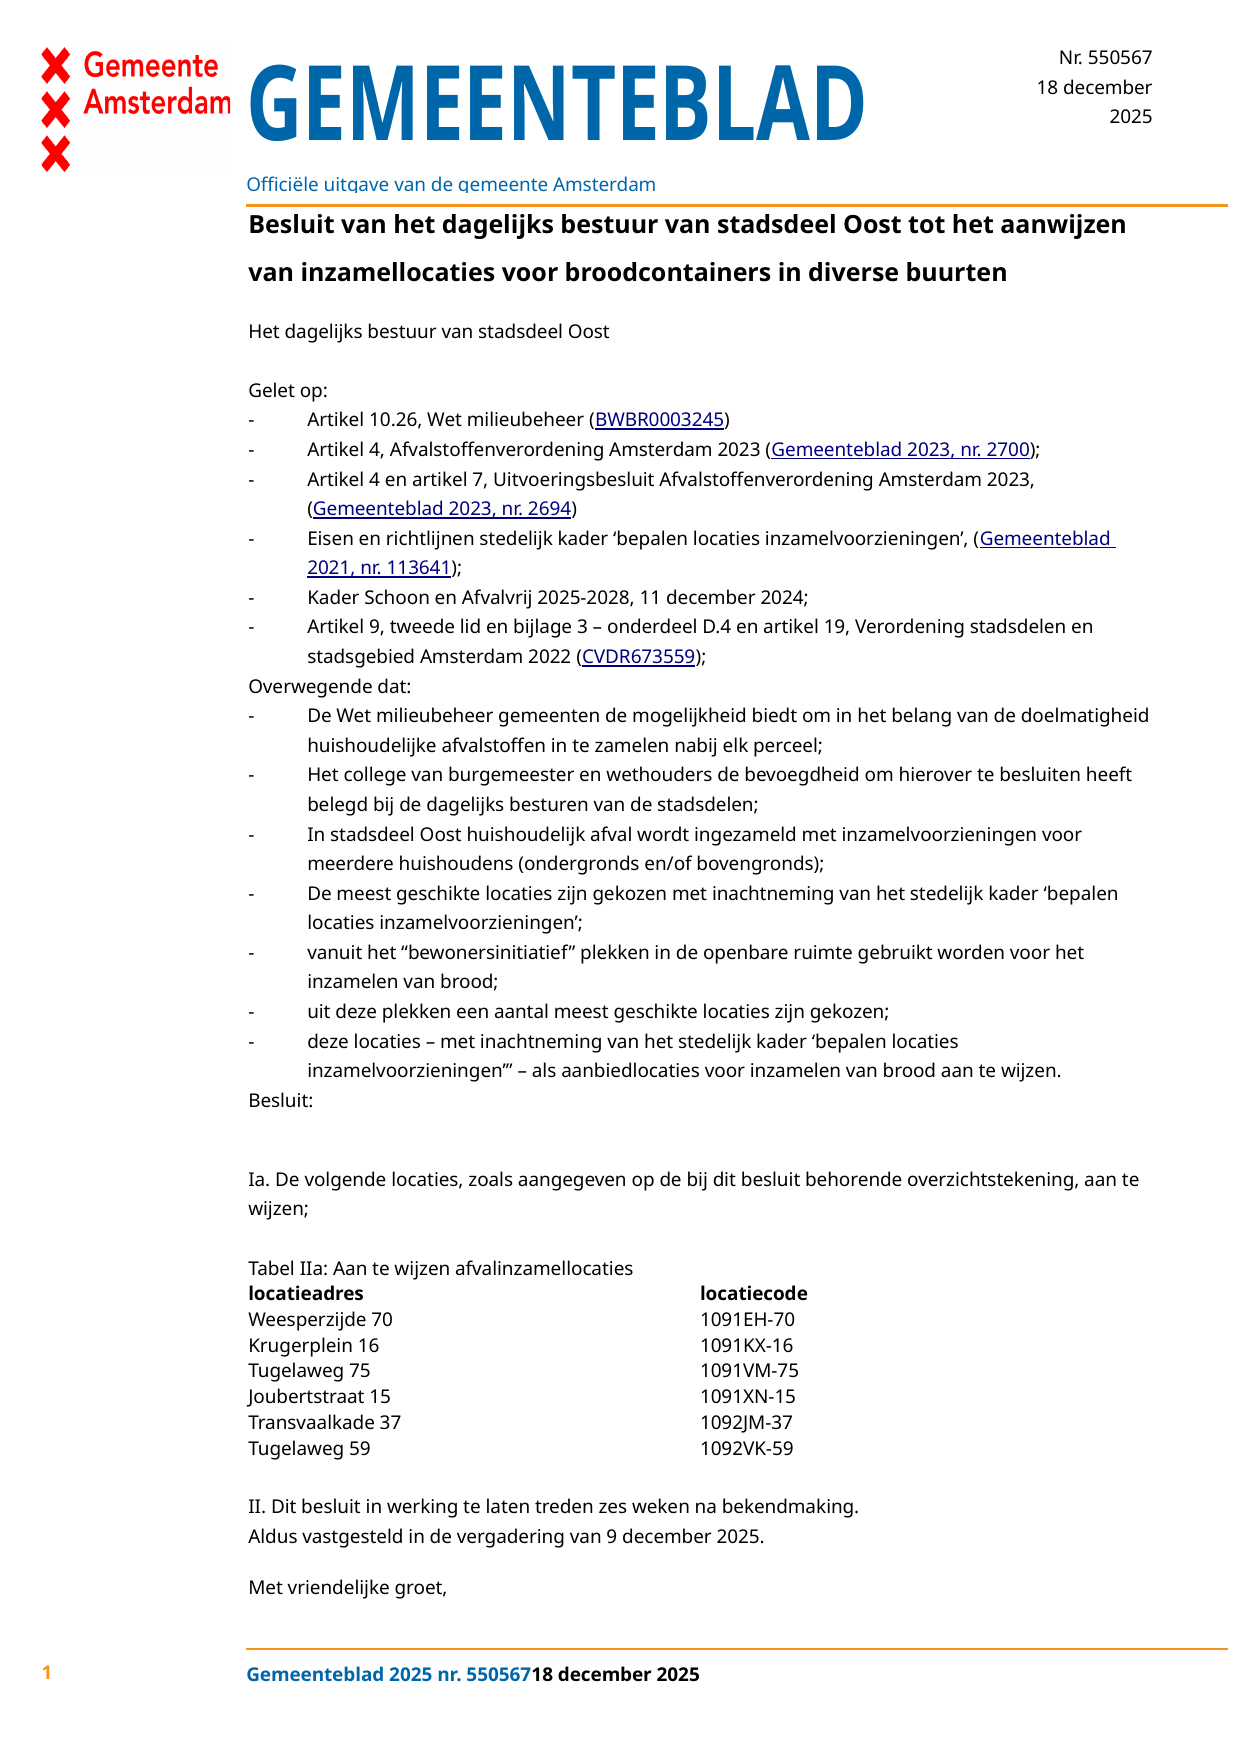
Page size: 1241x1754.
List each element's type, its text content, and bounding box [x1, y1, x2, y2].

list De meest geschikte locaties zijn gekozen met inachtneming van het stedelijk kader ‘bepalen locaties inzamelvoorzieningen’; [248, 880, 1152, 935]
text Besluit van het dagelijks bestuur van stadsdeel Oost tot het aanwijzen van inzamellocaties voor broodcontainers in diverse buurten [248, 207, 1152, 288]
text Ia. De volgende locaties, zoals aangegeven op de bij dit besluit behorende overzichtstekening, aan te wijzen; [248, 1166, 1152, 1221]
list deze locaties – met inachtneming van het stedelijk kader ‘bepalen locaties inzamelvoorzieningen’” – als aanbiedlocaties voor inzamelen van brood aan te wijzen. [248, 1028, 1152, 1083]
table_cell Weesperzijde 70 [248, 1306, 700, 1332]
picture [41, 47, 231, 172]
table_cell 1091KX-16 [700, 1332, 1152, 1358]
text II. Dit besluit in werking te laten treden zes weken na bekendmaking. [248, 1493, 1152, 1519]
list Artikel 10.26, Wet milieubeheer (BWBR0003245) [248, 407, 1152, 432]
text Besluit: [248, 1087, 1152, 1113]
text Aldus vastgesteld in de vergadering van 9 december 2025. [248, 1523, 1152, 1549]
list vanuit het “bewonersinitiatief” plekken in de openbare ruimte gebruikt worden voor het inzamelen van brood; [248, 939, 1152, 994]
list Eisen en richtlijnen stedelijk kader ‘bepalen locaties inzamelvoorzieningen’, (Gemeenteblad 2021, nr. 113641); [248, 525, 1152, 580]
table_cell Transvaalkade 37 [248, 1409, 700, 1435]
list Het college van burgemeester en wethouders de bevoegdheid om hierover te besluiten heeft belegd bij de dagelijks besturen van de stadsdelen; [248, 762, 1152, 817]
table_cell locatiecode [700, 1281, 1152, 1306]
table_cell 1092JM-37 [700, 1409, 1152, 1435]
table_cell Krugerplein 16 [248, 1332, 700, 1358]
table_cell 1091EH-70 [700, 1306, 1152, 1332]
table_cell Tugelaweg 75 [248, 1358, 700, 1383]
list Artikel 4, Afvalstoffenverordening Amsterdam 2023 (Gemeenteblad 2023, nr. 2700); [248, 436, 1152, 462]
list De Wet milieubeheer gemeenten de mogelijkheid biedt om in het belang van de doelmatigheid huishoudelijke afvalstoffen in te zamelen nabij elk perceel; [248, 702, 1152, 758]
list Kader Schoon en Afvalvrij 2025-2028, 11 december 2024; [248, 584, 1152, 610]
list Artikel 4 en artikel 7, Uitvoeringsbesluit Afvalstoffenverordening Amsterdam 2023, (Gemeenteblad 2023, nr. 2694) [248, 466, 1152, 521]
text Gelet op: [248, 377, 1152, 403]
table_cell Tugelaweg 59 [248, 1435, 700, 1461]
list In stadsdeel Oost huishoudelijk afval wordt ingezameld met inzamelvoorzieningen voor meerdere huishoudens (ondergronds en/of bovengronds); [248, 821, 1152, 876]
list uit deze plekken een aantal meest geschikte locaties zijn gekozen; [248, 998, 1152, 1024]
text Het dagelijks bestuur van stadsdeel Oost [248, 318, 1152, 344]
table_cell 1092VK-59 [700, 1435, 1152, 1461]
table_header Tabel IIa: Aan te wijzen afvalinzamellocaties [248, 1255, 1152, 1281]
table_cell 1091VM-75 [700, 1358, 1152, 1383]
table_cell locatieadres [248, 1281, 700, 1306]
text Met vriendelijke groet, [248, 1574, 1152, 1600]
table_cell 1091XN-15 [700, 1384, 1152, 1409]
list Artikel 9, tweede lid en bijlage 3 – onderdeel D.4 en artikel 19, Verordening stadsdelen en stadsgebied Amsterdam 2022 (CVDR673559); [248, 614, 1152, 669]
text Overwegende dat: [248, 673, 1152, 699]
table_cell Joubertstraat 15 [248, 1384, 700, 1409]
